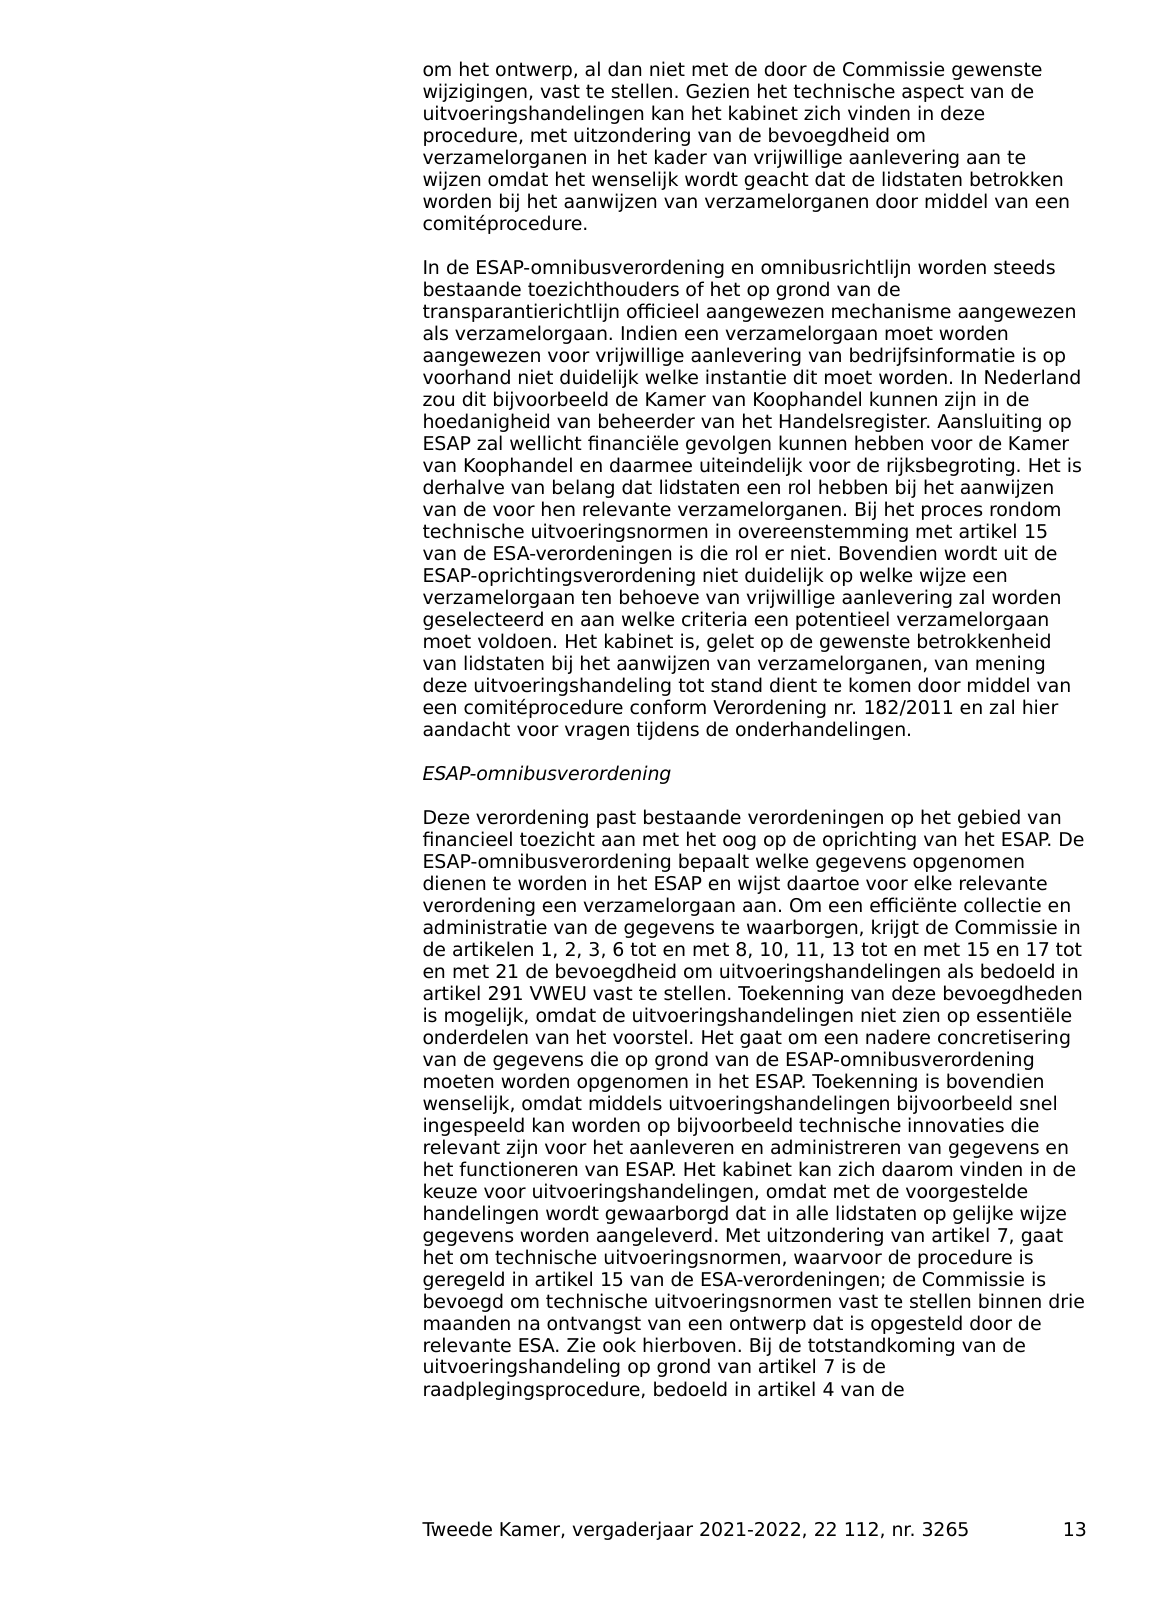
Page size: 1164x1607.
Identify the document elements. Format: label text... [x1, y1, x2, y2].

text Deze verordening past bestaande verordeningen op het gebied van financieel toezicht aan met het oog op de oprichting van het ESAP. De ESAP-omnibusverordening bepaalt welke gegevens opgenomen dienen te worden in het ESAP en wijst daartoe voor elke relevante verordening een verzamelorgaan aan. Om een efficiënte collectie en administratie van de gegevens te waarborgen, krijgt de Commissie in de artikelen 1, 2, 3, 6 tot en met 8, 10, 11, 13 tot en met 15 en 17 tot en met 21 de bevoegdheid om uitvoeringshandelingen als bedoeld in artikel 291 VWEU vast te stellen. Toekenning van deze bevoegdheden is mogelijk, omdat de uitvoeringshandelingen niet zien op essentiële onderdelen van het voorstel. Het gaat om een nadere concretisering van de gegevens die op grond van de ESAP-omnibusverordening moeten worden opgenomen in het ESAP. Toekenning is bovendien wenselijk, omdat middels uitvoeringshandelingen bijvoorbeeld snel ingespeeld kan worden op bijvoorbeeld technische innovaties die relevant zijn voor het aanleveren en administreren van gegevens en het functioneren van ESAP. Het kabinet kan zich daarom vinden in de keuze voor uitvoeringshandelingen, omdat met de voorgestelde handelingen wordt gewaarborgd dat in alle lidstaten op gelijke wijze gegevens worden aangeleverd. Met uitzondering van artikel 7, gaat het om technische uitvoeringsnormen, waarvoor de procedure is geregeld in artikel 15 van de ESA-verordeningen; de Commissie is bevoegd om technische uitvoeringsnormen vast te stellen binnen drie maanden na ontvangst van een ontwerp dat is opgesteld door de relevante ESA. Zie ook hierboven. Bij de totstandkoming van de uitvoeringshandeling op grond van artikel 7 is de raadplegingsprocedure, bedoeld in artikel 4 van de [422, 807, 1087, 1400]
text In de ESAP-omnibusverordening en omnibusrichtlijn worden steeds bestaande toezichthouders of het op grond van de transparantierichtlijn officieel aangewezen mechanisme aangewezen als verzamelorgaan. Indien een verzamelorgaan moet worden aangewezen voor vrijwillige aanlevering van bedrijfsinformatie is op voorhand niet duidelijk welke instantie dit moet worden. In Nederland zou dit bijvoorbeeld de Kamer van Koophandel kunnen zijn in de hoedanigheid van beheerder van het Handelsregister. Aansluiting op ESAP zal wellicht financiële gevolgen kunnen hebben voor de Kamer van Koophandel en daarmee uiteindelijk voor de rijksbegroting. Het is derhalve van belang dat lidstaten een rol hebben bij het aanwijzen van de voor hen relevante verzamelorganen. Bij het proces rondom technische uitvoeringsnormen in overeenstemming met artikel 15 van de ESA-verordeningen is die rol er niet. Bovendien wordt uit de ESAP-oprichtingsverordening niet duidelijk op welke wijze een verzamelorgaan ten behoeve van vrijwillige aanlevering zal worden geselecteerd en aan welke criteria een potentieel verzamelorgaan moet voldoen. Het kabinet is, gelet op de gewenste betrokkenheid van lidstaten bij het aanwijzen van verzamelorganen, van mening deze uitvoeringshandeling tot stand dient te komen door middel van een comitéprocedure conform Verordening nr. 182/2011 en zal hier aandacht voor vragen tijdens de onderhandelingen. [422, 257, 1087, 741]
text om het ontwerp, al dan niet met de door de Commissie gewenste wijzigingen, vast te stellen. Gezien het technische aspect van de uitvoeringshandelingen kan het kabinet zich vinden in deze procedure, met uitzondering van de bevoegdheid om verzamelorganen in het kader van vrijwillige aanlevering aan te wijzen omdat het wenselijk wordt geacht dat de lidstaten betrokken worden bij het aanwijzen van verzamelorganen door middel van een comitéprocedure. [422, 59, 1087, 235]
subtitle ESAP-omnibusverordening [422, 763, 1087, 785]
